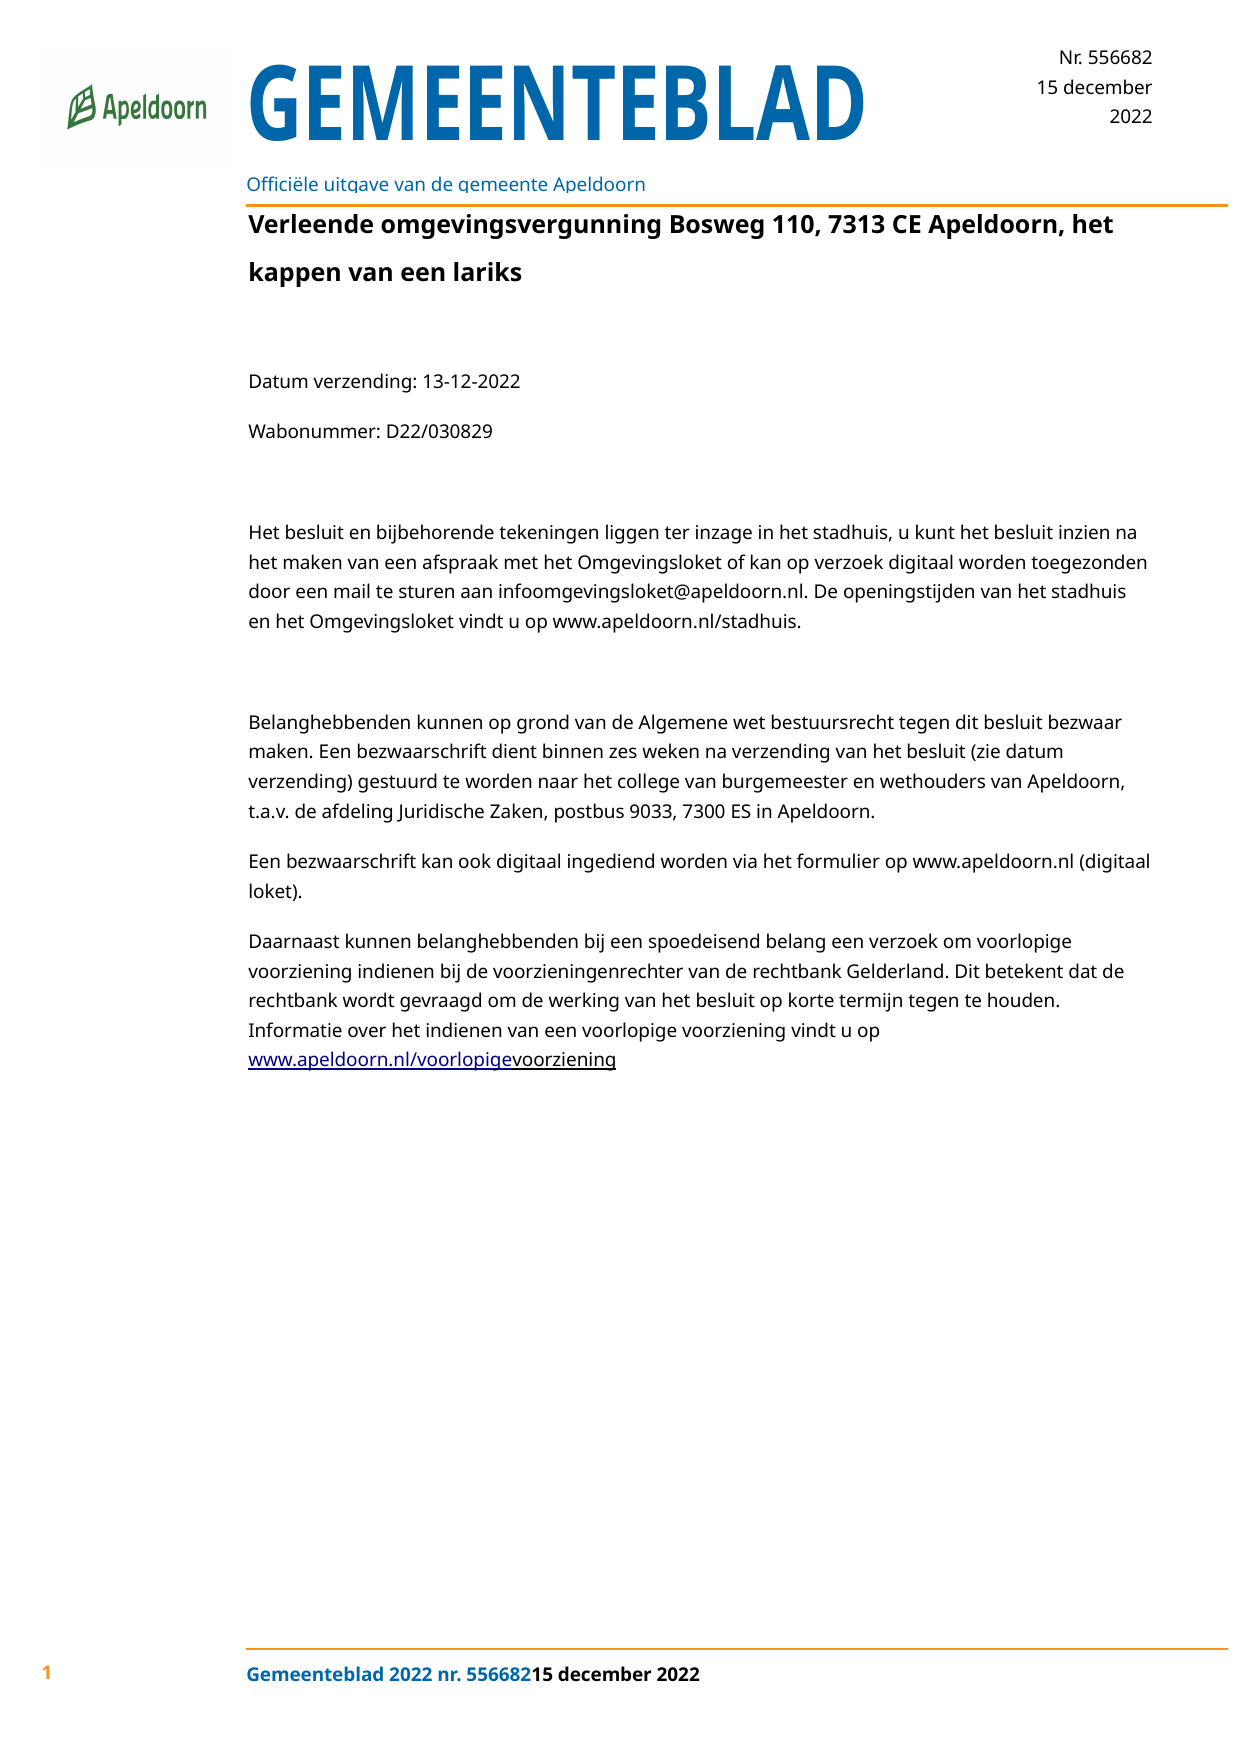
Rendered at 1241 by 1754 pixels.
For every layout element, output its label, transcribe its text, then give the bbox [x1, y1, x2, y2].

picture [41, 47, 231, 172]
text Het besluit en bijbehorende tekeningen liggen ter inzage in het stadhuis, u kunt het besluit inzien na het maken van een afspraak met het Omgevingsloket of kan op verzoek digitaal worden toegezonden door een mail te sturen aan infoomgevingsloket@apeldoorn.nl. De openingstijden van het stadhuis en het Omgevingsloket vindt u op www.apeldoorn.nl/stadhuis. [248, 519, 1152, 634]
text Belanghebbenden kunnen op grond van de Algemene wet bestuursrecht tegen dit besluit bezwaar maken. Een bezwaarschrift dient binnen zes weken na verzending van het besluit (zie datum verzending) gestuurd te worden naar het college van burgemeester en wethouders van Apeldoorn, t.a.v. de afdeling Juridische Zaken, postbus 9033, 7300 ES in Apeldoorn. [248, 709, 1152, 824]
text Verleende omgevingsvergunning Bosweg 110, 7313 CE Apeldoorn, het kappen van een lariks [248, 207, 1152, 288]
text Daarnaast kunnen belanghebbenden bij een spoedeisend belang een verzoek om voorlopige voorziening indienen bij de voorzieningenrechter van de rechtbank Gelderland. Dit betekent dat de rechtbank wordt gevraagd om de werking van het besluit op korte termijn tegen te houden. Informatie over het indienen van een voorlopige voorziening vindt u op www.apeldoorn.nl/voorlopigevoorziening [248, 928, 1152, 1072]
text Wabonummer: D22/030829 [248, 419, 1152, 444]
text Datum verzending: 13-12-2022 [248, 368, 1152, 394]
text Een bezwaarschrift kan ook digitaal ingediend worden via het formulier op www.apeldoorn.nl (digitaal loket). [248, 848, 1152, 904]
